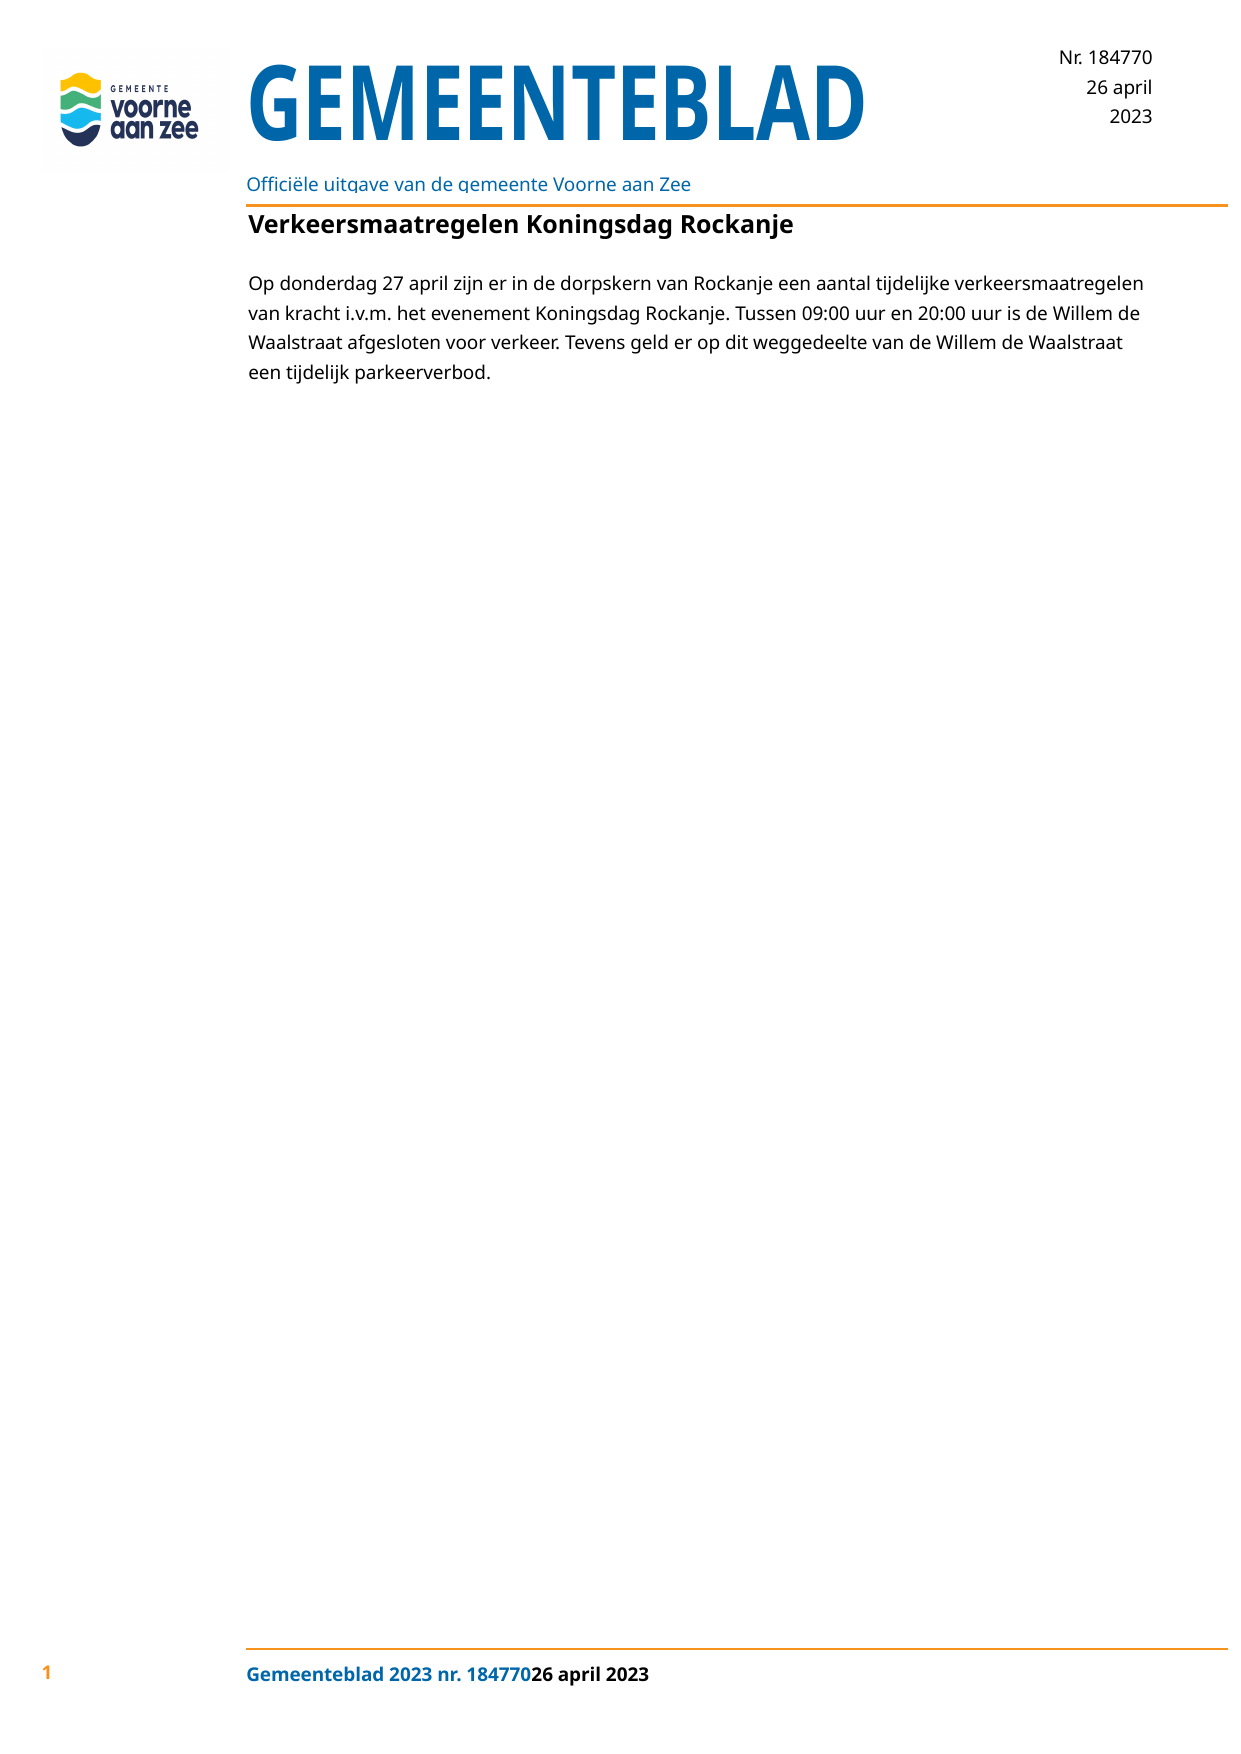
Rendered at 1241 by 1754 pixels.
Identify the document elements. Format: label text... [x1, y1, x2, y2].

text Verkeersmaatregelen Koningsdag Rockanje [248, 207, 1152, 241]
text Op donderdag 27 april zijn er in de dorpskern van Rockanje een aantal tijdelijke verkeersmaatregelen van kracht i.v.m. het evenement Koningsdag Rockanje. Tussen 09:00 uur en 20:00 uur is de Willem de Waalstraat afgesloten voor verkeer. Tevens geld er op dit weggedeelte van de Willem de Waalstraat een tijdelijk parkeerverbod. [248, 270, 1152, 385]
picture [41, 47, 231, 172]
